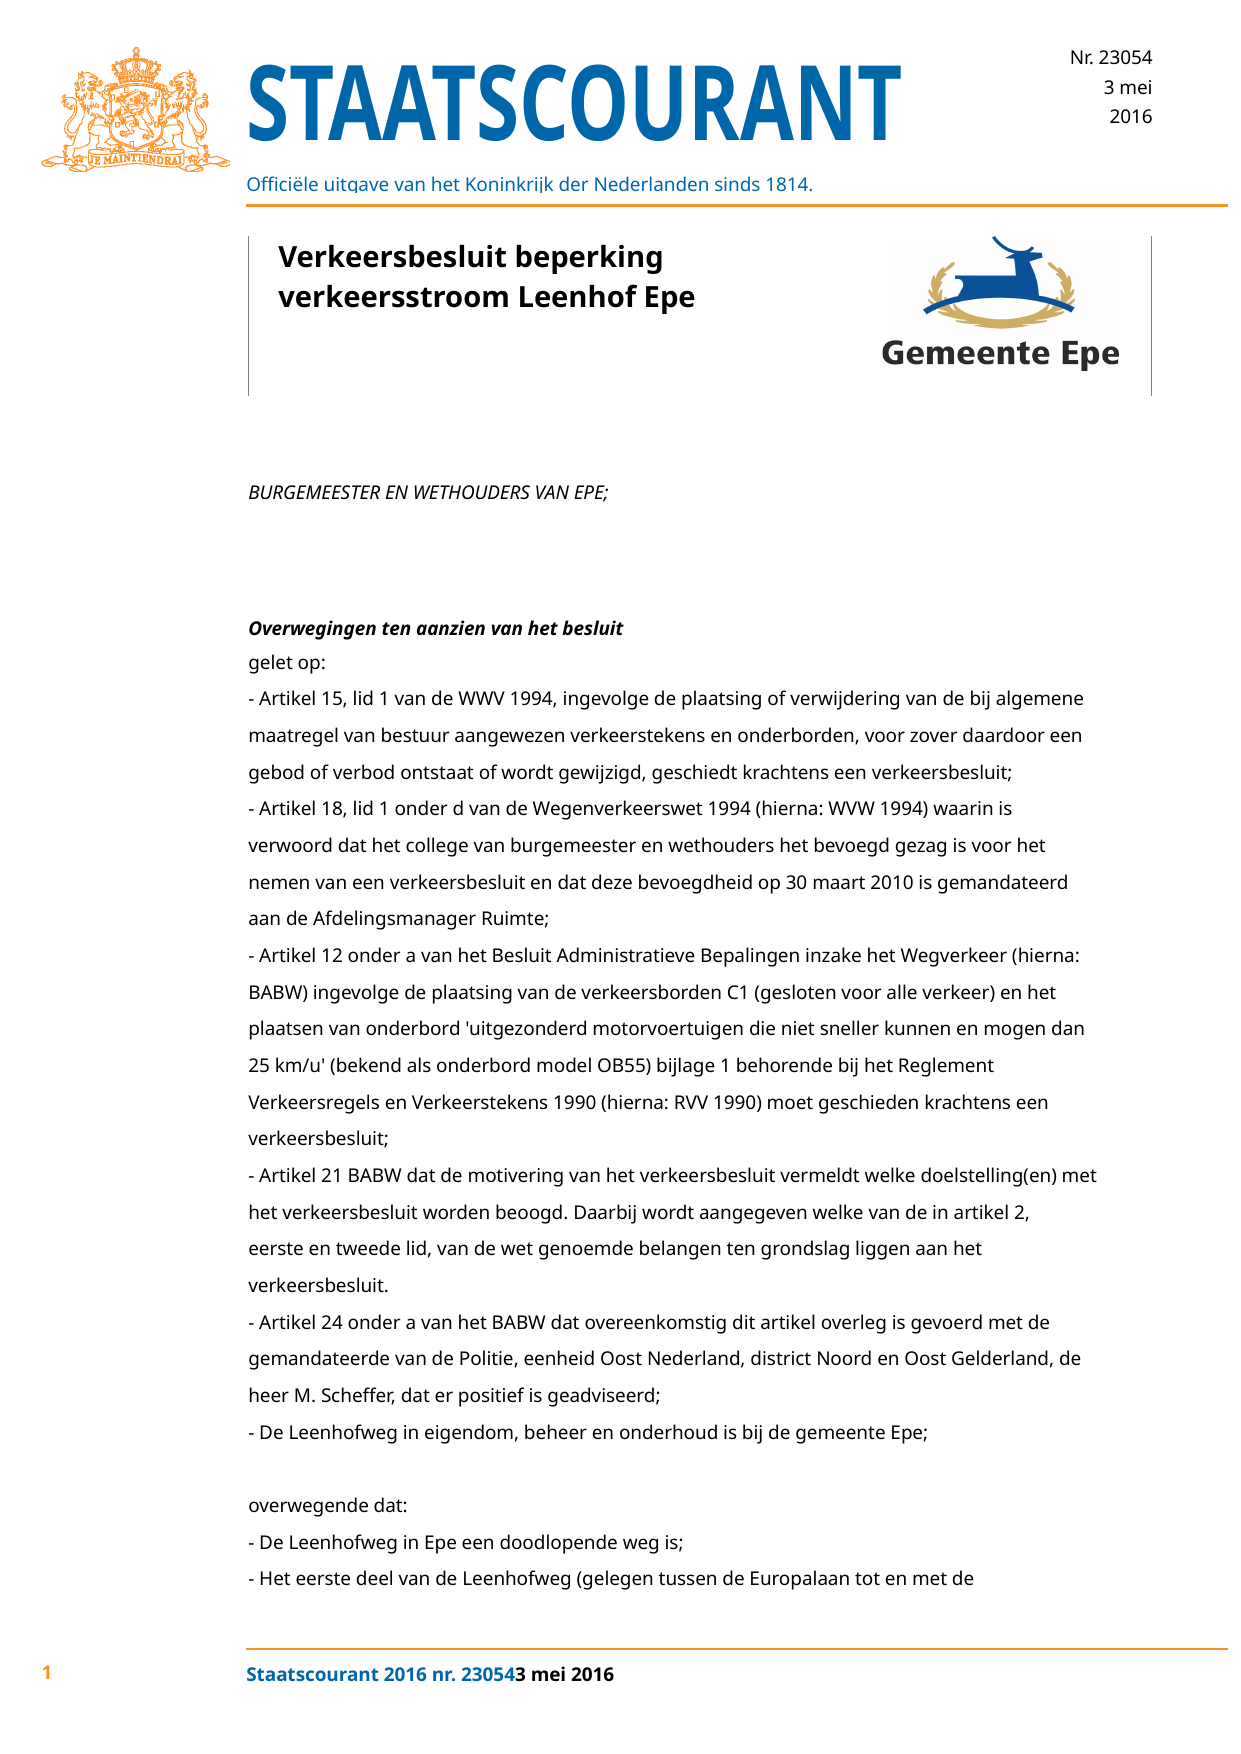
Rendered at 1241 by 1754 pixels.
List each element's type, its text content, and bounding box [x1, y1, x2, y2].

text - Artikel 24 onder a van het BABW dat overeenkomstig dit artikel overleg is gevoerd met de [248, 1309, 1152, 1335]
text - Artikel 18, lid 1 onder d van de Wegenverkeerswet 1994 (hierna: WVW 1994) waarin is [248, 796, 1152, 821]
text - Artikel 15, lid 1 van de WWV 1994, ingevolge de plaatsing of verwijdering van de bij algemene [248, 686, 1152, 711]
text gemandateerde van de Politie, eenheid Oost Nederland, district Noord en Oost Gelderland, de [248, 1346, 1152, 1371]
picture [882, 236, 1119, 371]
text het verkeersbesluit worden beoogd. Daarbij wordt aangegeven welke van de in artikel 2, [248, 1199, 1152, 1225]
text 25 km/u' (bekend als onderbord model OB55) bijlage 1 behorende bij het Reglement [248, 1052, 1152, 1078]
text aan de Afdelingsmanager Ruimte; [248, 906, 1152, 931]
text BURGEMEESTER EN WETHOUDERS VAN EPE; [248, 479, 1152, 505]
text heer M. Scheffer, dat er positief is geadviseerd; [248, 1382, 1152, 1408]
text Overwegingen ten aanzien van het besluit [248, 615, 1152, 641]
text - De Leenhofweg in Epe een doodlopende weg is; [248, 1529, 1152, 1555]
picture [41, 47, 231, 172]
text - Het eerste deel van de Leenhofweg (gelegen tussen de Europalaan tot en met de [248, 1566, 1152, 1591]
table_header Verkeersbesluit beperking verkeersstroom Leenhof Epe [249, 236, 850, 396]
text Verkeersregels en Verkeerstekens 1990 (hierna: RVV 1990) moet geschieden krachtens een [248, 1089, 1152, 1115]
text verwoord dat het college van burgemeester en wethouders het bevoegd gezag is voor het [248, 832, 1152, 858]
text verkeersbesluit; [248, 1126, 1152, 1151]
text gebod of verbod ontstaat of wordt gewijzigd, geschiedt krachtens een verkeersbesluit; [248, 759, 1152, 785]
text maatregel van bestuur aangewezen verkeerstekens en onderborden, voor zover daardoor een [248, 722, 1152, 748]
text plaatsen van onderbord 'uitgezonderd motorvoertuigen die niet sneller kunnen en mogen dan [248, 1016, 1152, 1041]
text eerste en tweede lid, van de wet genoemde belangen ten grondslag liggen aan het [248, 1236, 1152, 1261]
text overwegende dat: [248, 1492, 1152, 1518]
text - Artikel 12 onder a van het Besluit Administratieve Bepalingen inzake het Wegverkeer (hierna: [248, 942, 1152, 968]
text - De Leenhofweg in eigendom, beheer en onderhoud is bij de gemeente Epe; [248, 1419, 1152, 1445]
text gelet op: [248, 649, 1152, 675]
table_header [850, 236, 1151, 396]
text BABW) ingevolge de plaatsing van de verkeersborden C1 (gesloten voor alle verkeer) en het [248, 979, 1152, 1005]
text verkeersbesluit. [248, 1272, 1152, 1298]
text - Artikel 21 BABW dat de motivering van het verkeersbesluit vermeldt welke doelstelling(en) met [248, 1162, 1152, 1188]
text nemen van een verkeersbesluit en dat deze bevoegdheid op 30 maart 2010 is gemandateerd [248, 869, 1152, 895]
